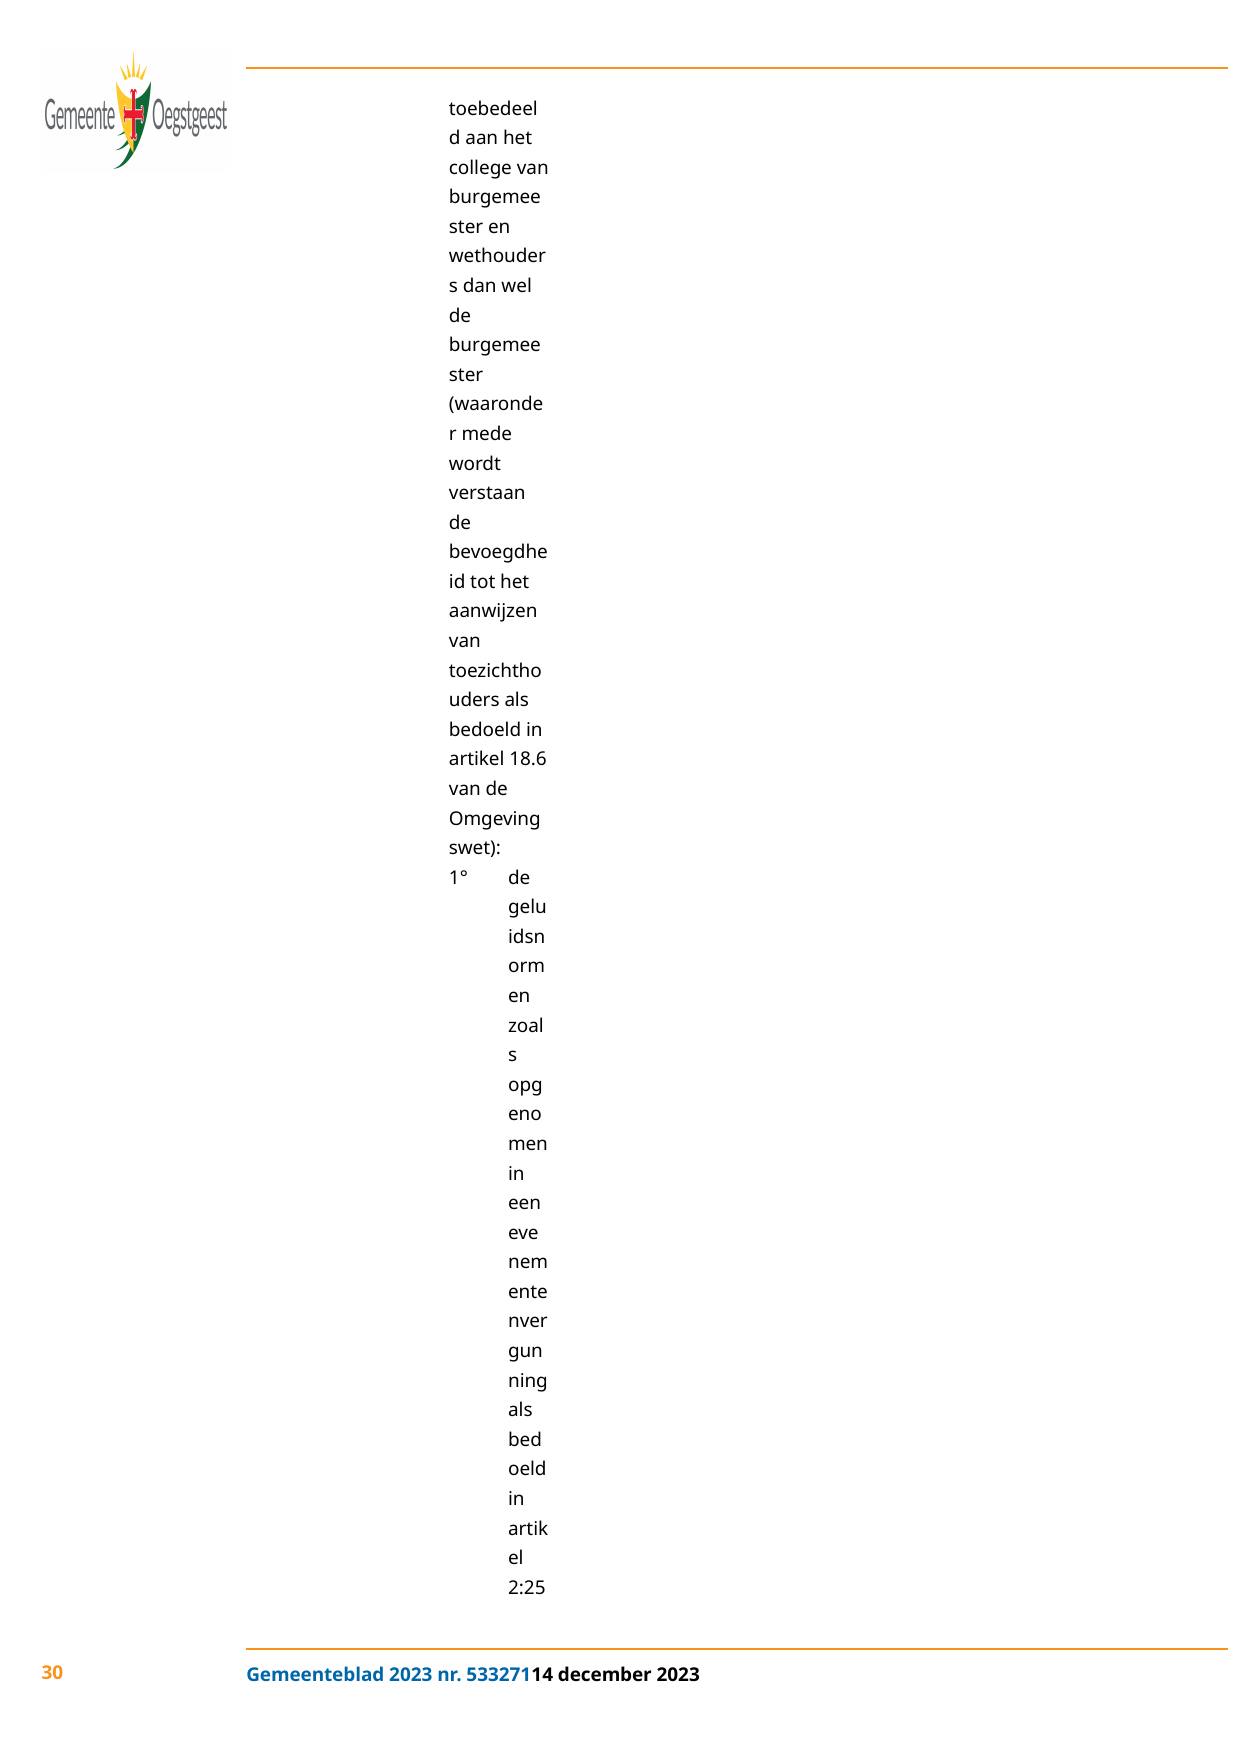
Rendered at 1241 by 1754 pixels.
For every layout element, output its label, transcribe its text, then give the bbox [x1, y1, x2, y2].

table_cell [348, 95, 449, 1600]
picture [41, 47, 231, 172]
table_cell [750, 95, 850, 1600]
table_cell [549, 95, 649, 1600]
table_cell [650, 95, 750, 1600]
table_cell [1051, 95, 1152, 1600]
table_cell [850, 95, 951, 1600]
table_cell [951, 95, 1051, 1600]
table_cell [248, 95, 348, 1600]
table_cell toebedeeld aan het college van burgemeester en wethouders dan wel de burgemeester (waaronder mede wordt verstaan de bevoegdheid tot het aanwijzen van toezichthouders als bedoeld in artikel 18.6 van de Omgevingswet): de geluidsnormen zoals opgenomen in een evenementenvergunning als bedoeld in artikel 2:25 [449, 95, 549, 1600]
